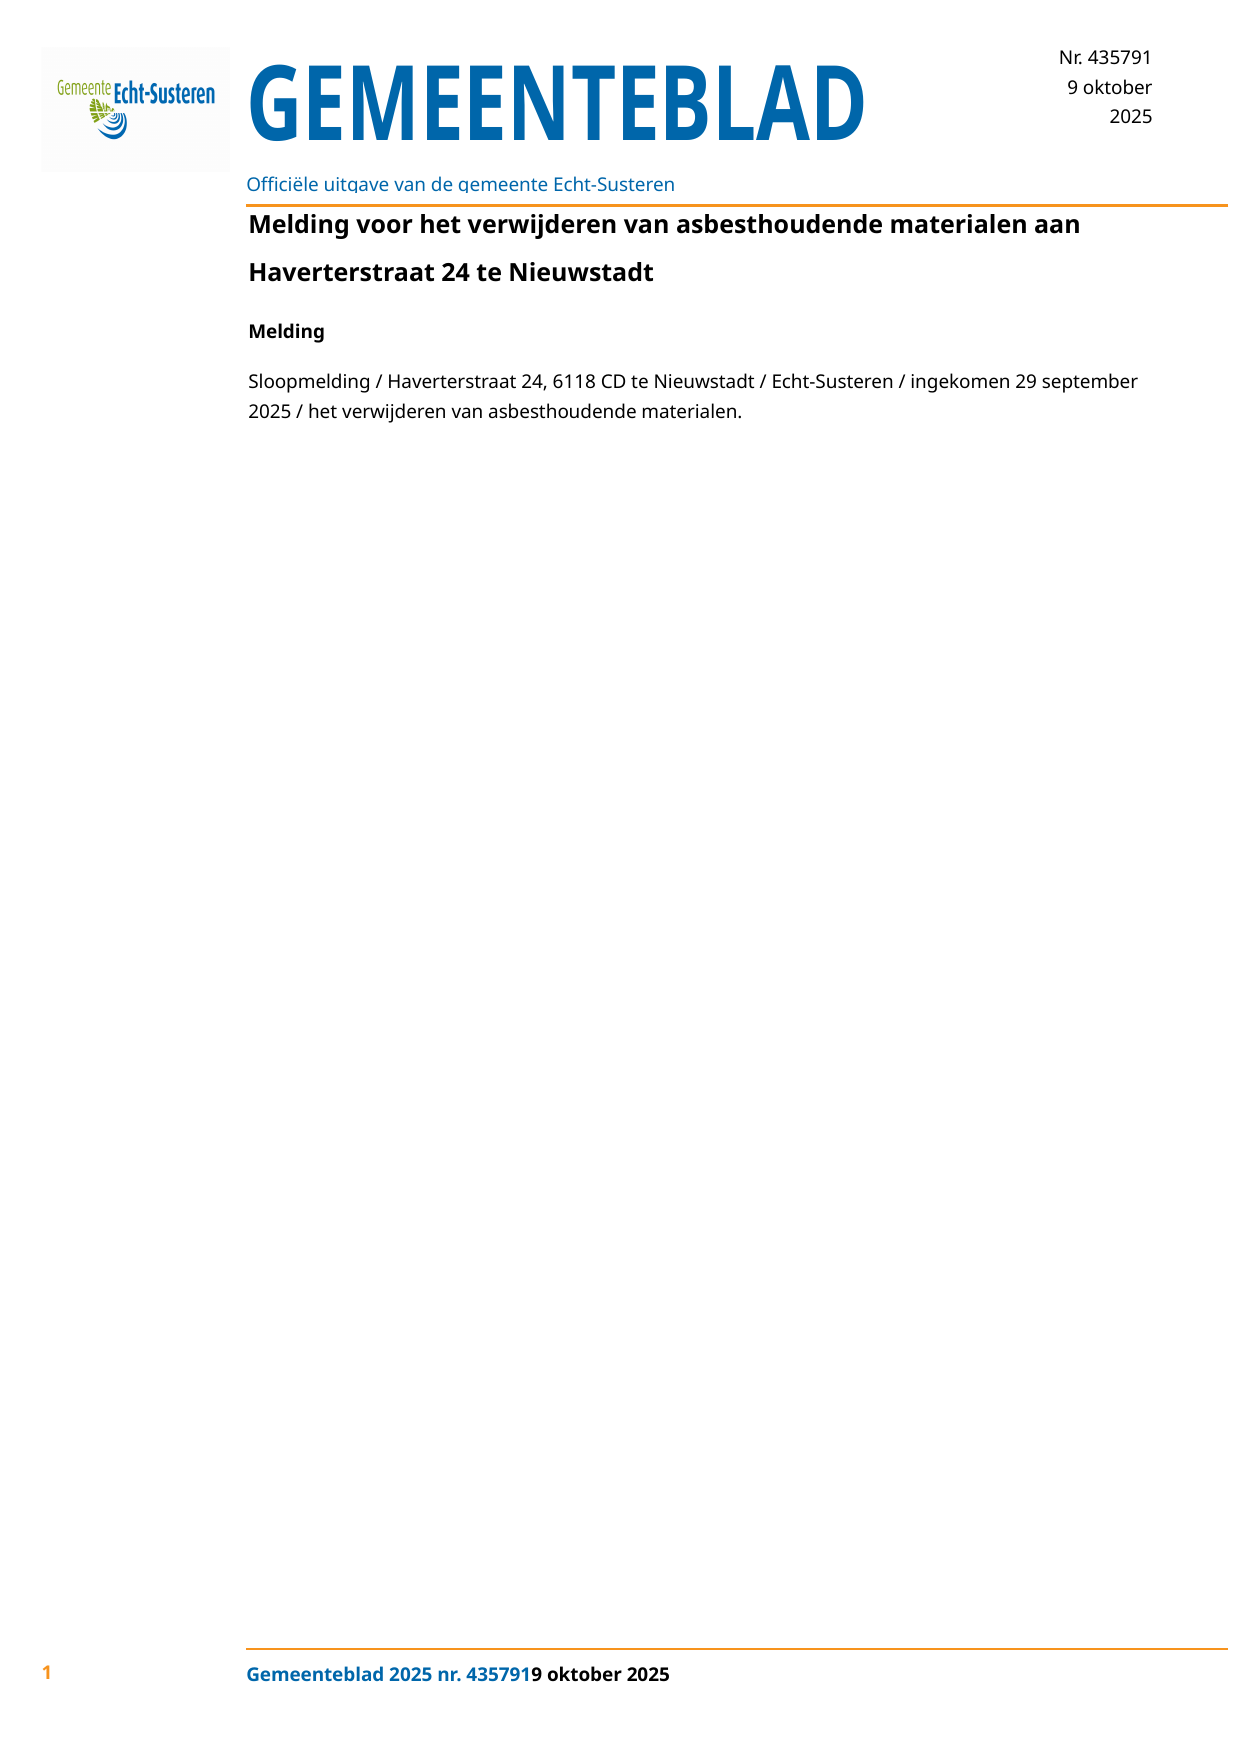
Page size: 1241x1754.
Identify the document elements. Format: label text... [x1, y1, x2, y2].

text Melding [248, 318, 1152, 344]
text Sloopmelding / Haverterstraat 24, 6118 CD te Nieuwstadt / Echt-Susteren / ingekomen 29 september 2025 / het verwijderen van asbesthoudende materialen. [248, 368, 1152, 424]
text Melding voor het verwijderen van asbesthoudende materialen aan Haverterstraat 24 te Nieuwstadt [248, 207, 1152, 288]
picture [41, 47, 231, 172]
